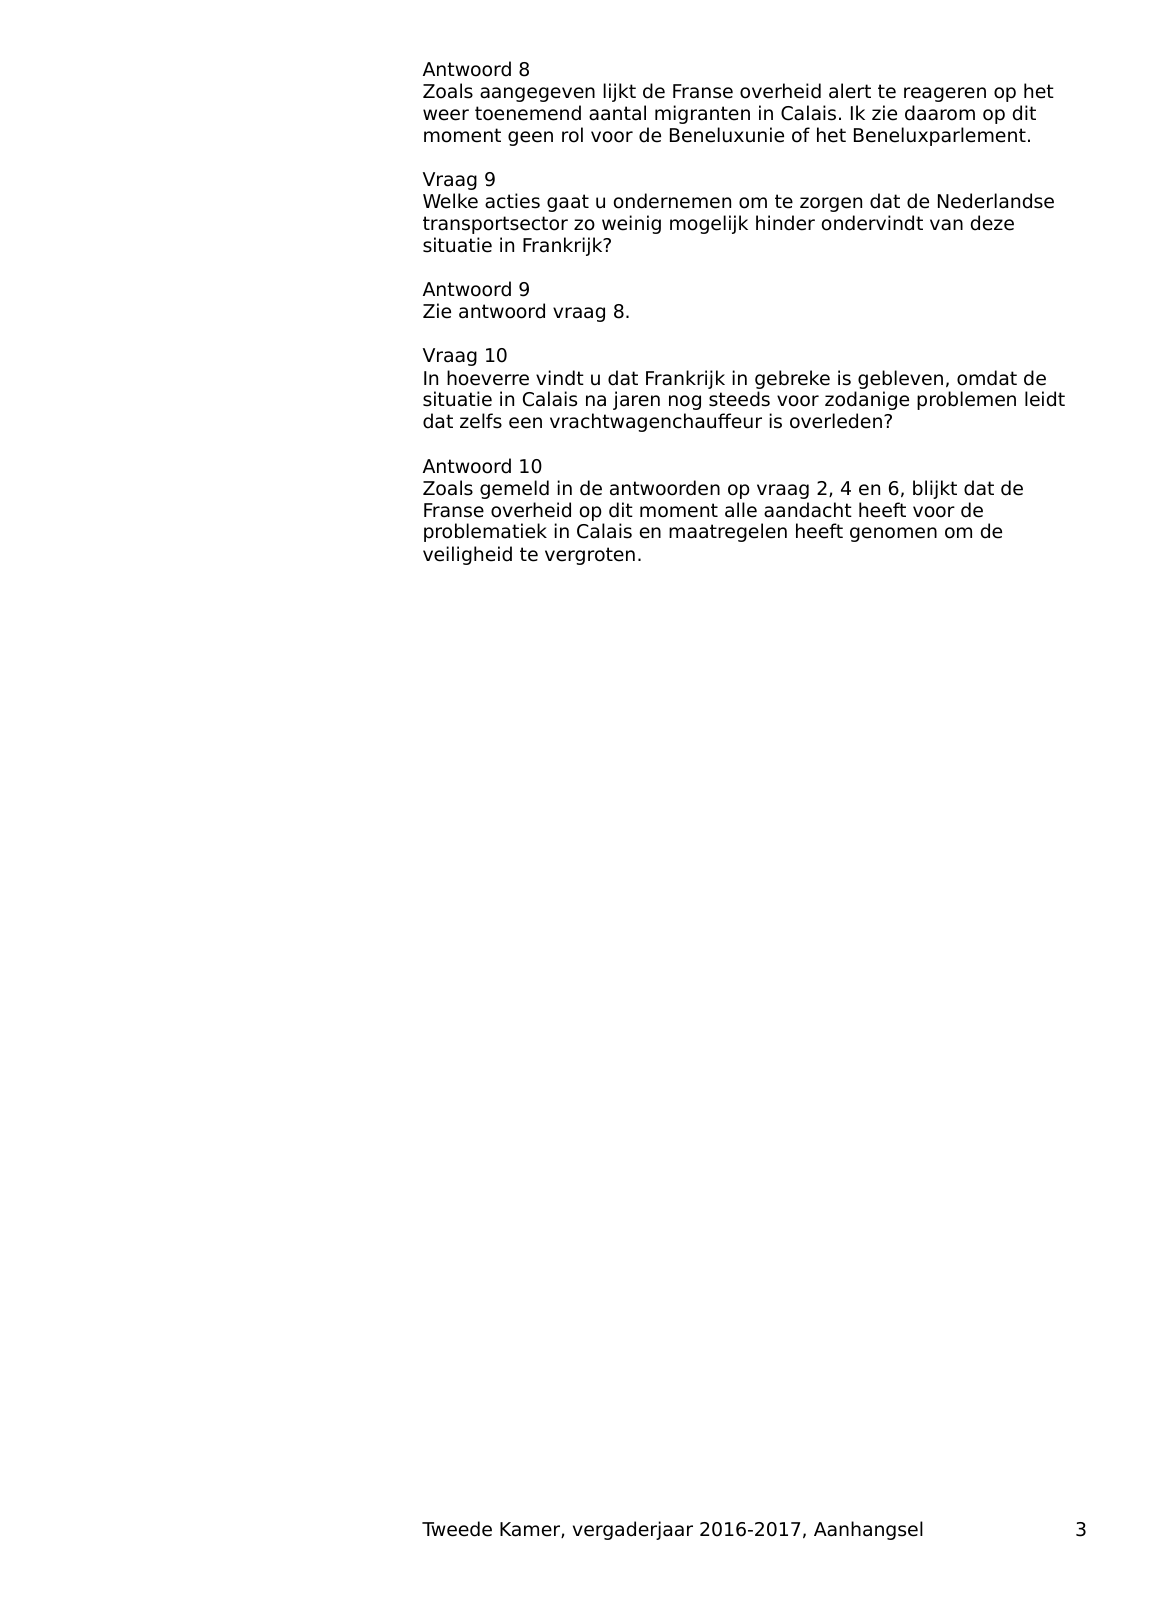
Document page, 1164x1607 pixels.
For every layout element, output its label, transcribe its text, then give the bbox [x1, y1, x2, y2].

text Antwoord 8 [422, 59, 1087, 81]
text In hoeverre vindt u dat Frankrijk in gebreke is gebleven, omdat de situatie in Calais na jaren nog steeds voor zodanige problemen leidt dat zelfs een vrachtwagenchauffeur is overleden? [422, 367, 1087, 433]
text Zoals gemeld in de antwoorden op vraag 2, 4 en 6, blijkt dat de Franse overheid op dit moment alle aandacht heeft voor de problematiek in Calais en maatregelen heeft genomen om de veiligheid te vergroten. [422, 477, 1087, 565]
text Antwoord 10 [422, 456, 1087, 477]
text Antwoord 9 [422, 279, 1087, 301]
text Vraag 9 [422, 169, 1087, 191]
text Zie antwoord vraag 8. [422, 301, 1087, 323]
text Vraag 10 [422, 345, 1087, 367]
text Zoals aangegeven lijkt de Franse overheid alert te reageren op het weer toenemend aantal migranten in Calais. Ik zie daarom op dit moment geen rol voor de Beneluxunie of het Beneluxparlement. [422, 81, 1087, 147]
text Welke acties gaat u ondernemen om te zorgen dat de Nederlandse transportsector zo weinig mogelijk hinder ondervindt van deze situatie in Frankrijk? [422, 191, 1087, 257]
